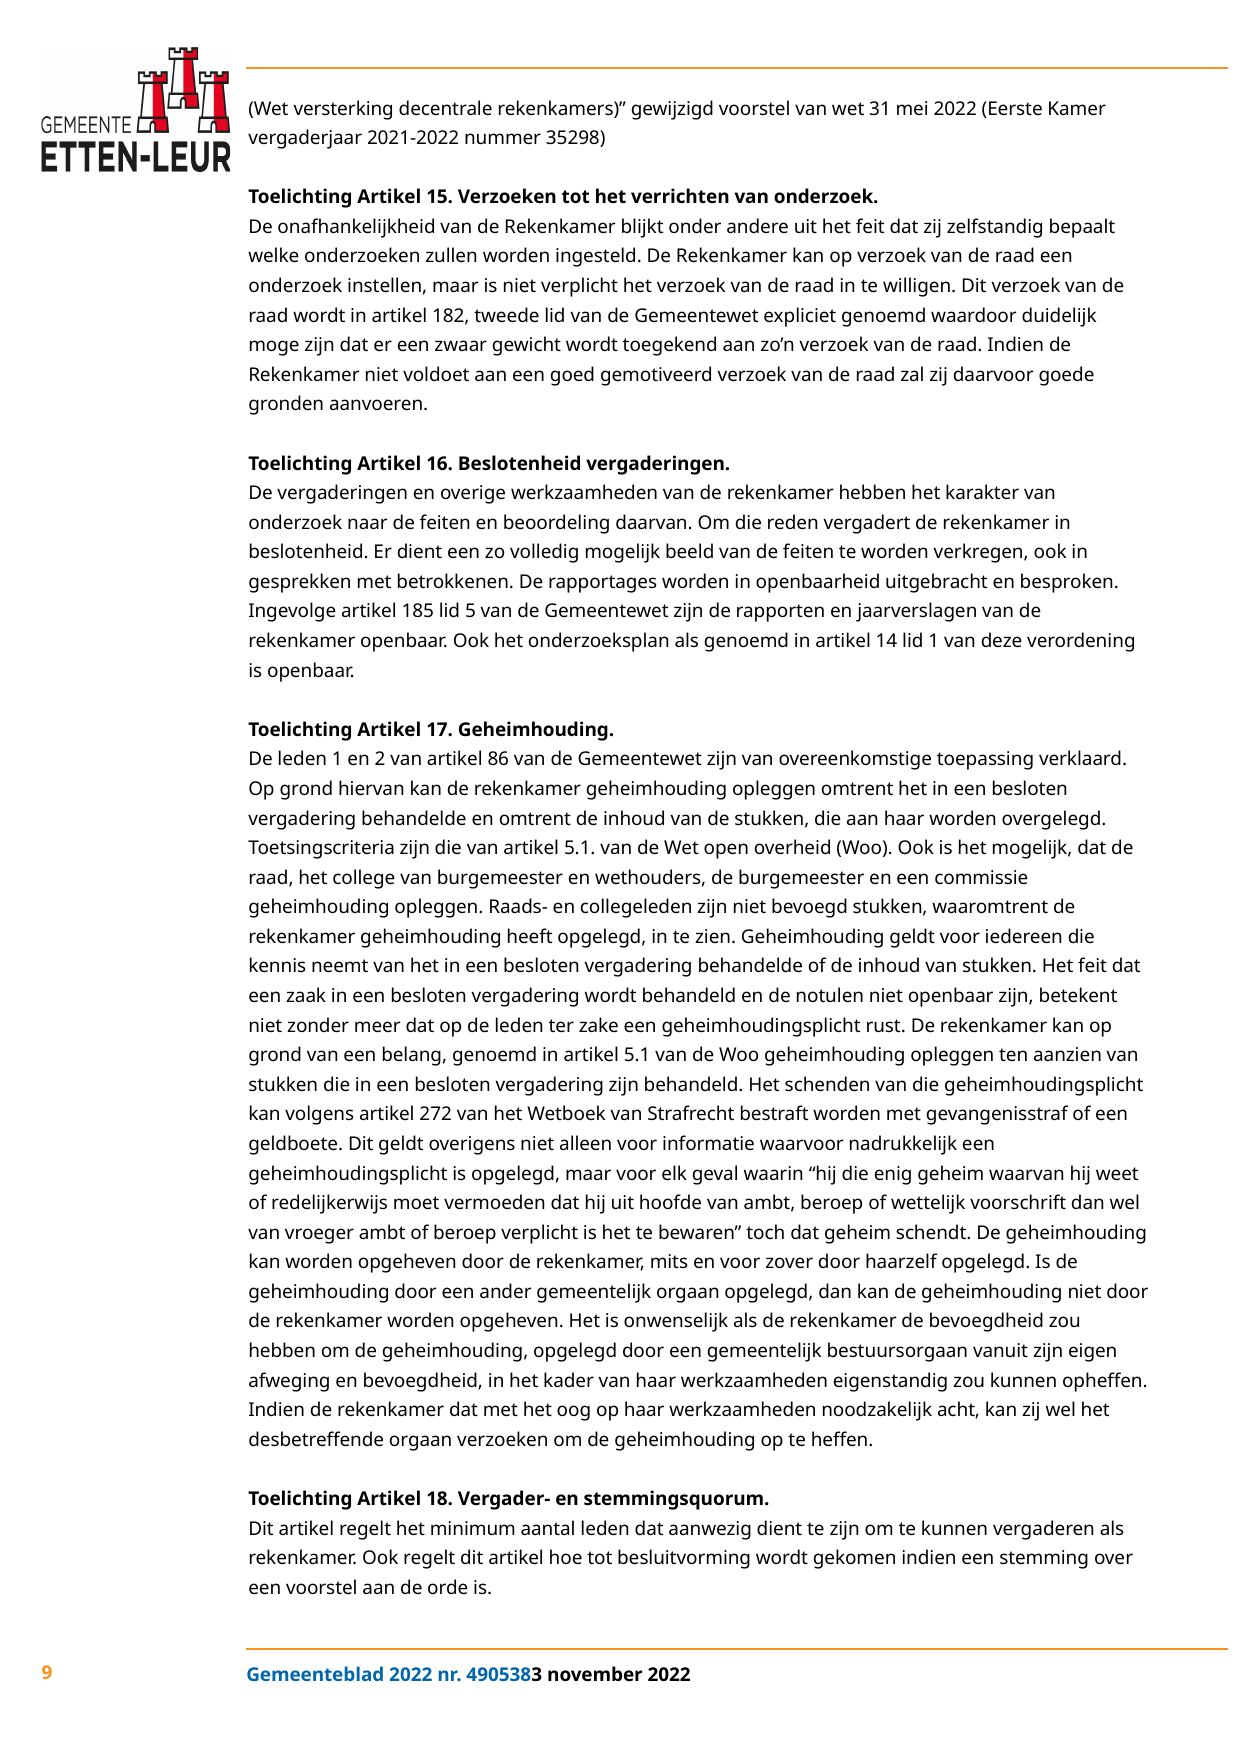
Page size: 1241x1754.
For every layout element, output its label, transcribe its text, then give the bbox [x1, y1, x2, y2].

text Toelichting Artikel 18. Vergader- en stemmingsquorum. [248, 1485, 1152, 1511]
text Toelichting Artikel 17. Geheimhouding. [248, 716, 1152, 742]
text Toelichting Artikel 15. Verzoeken tot het verrichten van onderzoek. [248, 183, 1152, 209]
text De leden 1 en 2 van artikel 86 van de Gemeentewet zijn van overeenkomstige toepassing verklaard. Op grond hiervan kan de rekenkamer geheimhouding opleggen omtrent het in een besloten vergadering behandelde en omtrent de inhoud van de stukken, die aan haar worden overgelegd. Toetsingscriteria zijn die van artikel 5.1. van de Wet open overheid (Woo). Ook is het mogelijk, dat de raad, het college van burgemeester en wethouders, de burgemeester en een commissie geheimhouding opleggen. Raads- en collegeleden zijn niet bevoegd stukken, waaromtrent de rekenkamer geheimhouding heeft opgelegd, in te zien. Geheimhouding geldt voor iedereen die kennis neemt van het in een besloten vergadering behandelde of de inhoud van stukken. Het feit dat een zaak in een besloten vergadering wordt behandeld en de notulen niet openbaar zijn, betekent niet zonder meer dat op de leden ter zake een geheimhoudingsplicht rust. De rekenkamer kan op grond van een belang, genoemd in artikel 5.1 van de Woo geheimhouding opleggen ten aanzien van stukken die in een besloten vergadering zijn behandeld. Het schenden van die geheimhoudingsplicht kan volgens artikel 272 van het Wetboek van Strafrecht bestraft worden met gevangenisstraf of een geldboete. Dit geldt overigens niet alleen voor informatie waarvoor nadrukkelijk een geheimhoudingsplicht is opgelegd, maar voor elk geval waarin “hij die enig geheim waarvan hij weet of redelijkerwijs moet vermoeden dat hij uit hoofde van ambt, beroep of wettelijk voorschrift dan wel van vroeger ambt of beroep verplicht is het te bewaren” toch dat geheim schendt. De geheimhouding kan worden opgeheven door de rekenkamer, mits en voor zover door haarzelf opgelegd. Is de geheimhouding door een ander gemeentelijk orgaan opgelegd, dan kan de geheimhouding niet door de rekenkamer worden opgeheven. Het is onwenselijk als de rekenkamer de bevoegdheid zou hebben om de geheimhouding, opgelegd door een gemeentelijk bestuursorgaan vanuit zijn eigen afweging en bevoegdheid, in het kader van haar werkzaamheden eigenstandig zou kunnen opheffen. Indien de rekenkamer dat met het oog op haar werkzaamheden noodzakelijk acht, kan zij wel het desbetreffende orgaan verzoeken om de geheimhouding op te heffen. [248, 746, 1152, 1452]
text Toelichting Artikel 16. Beslotenheid vergaderingen. [248, 450, 1152, 476]
picture [41, 47, 231, 172]
text (Wet versterking decentrale rekenkamers)” gewijzigd voorstel van wet 31 mei 2022 (Eerste Kamer vergaderjaar 2021-2022 nummer 35298) [248, 95, 1152, 150]
text De onafhankelijkheid van de Rekenkamer blijkt onder andere uit het feit dat zij zelfstandig bepaalt welke onderzoeken zullen worden ingesteld. De Rekenkamer kan op verzoek van de raad een onderzoek instellen, maar is niet verplicht het verzoek van de raad in te willigen. Dit verzoek van de raad wordt in artikel 182, tweede lid van de Gemeentewet expliciet genoemd waardoor duidelijk moge zijn dat er een zwaar gewicht wordt toegekend aan zo’n verzoek van de raad. Indien de Rekenkamer niet voldoet aan een goed gemotiveerd verzoek van de raad zal zij daarvoor goede gronden aanvoeren. [248, 213, 1152, 416]
text Dit artikel regelt het minimum aantal leden dat aanwezig dient te zijn om te kunnen vergaderen als rekenkamer. Ook regelt dit artikel hoe tot besluitvorming wordt gekomen indien een stemming over een voorstel aan de orde is. [248, 1515, 1152, 1600]
text De vergaderingen en overige werkzaamheden van de rekenkamer hebben het karakter van onderzoek naar de feiten en beoordeling daarvan. Om die reden vergadert de rekenkamer in beslotenheid. Er dient een zo volledig mogelijk beeld van de feiten te worden verkregen, ook in gesprekken met betrokkenen. De rapportages worden in openbaarheid uitgebracht en besproken. Ingevolge artikel 185 lid 5 van de Gemeentewet zijn de rapporten en jaarverslagen van de rekenkamer openbaar. Ook het onderzoeksplan als genoemd in artikel 14 lid 1 van deze verordening is openbaar. [248, 479, 1152, 683]
